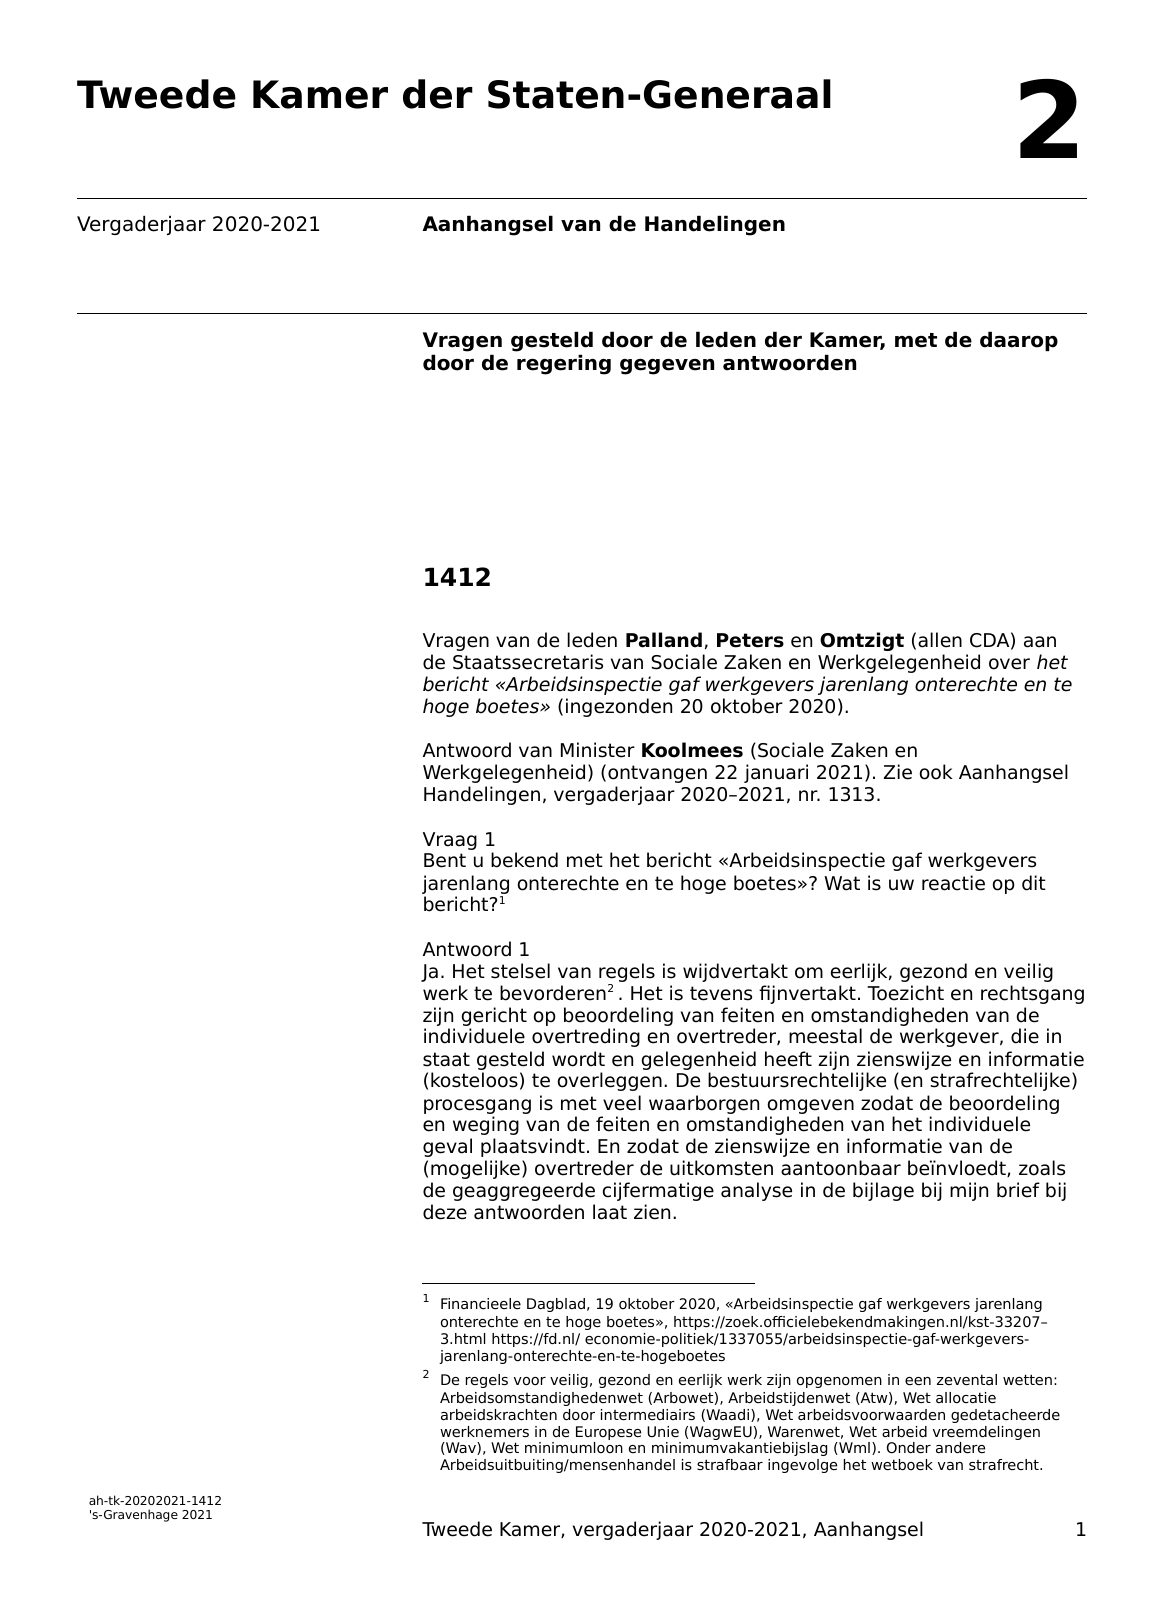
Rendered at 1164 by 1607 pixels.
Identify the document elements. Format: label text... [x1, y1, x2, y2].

table_header Tweede Kamer der Staten-Generaal [77, 59, 886, 198]
text Antwoord van Minister Koolmees (Sociale Zaken en Werkgelegenheid) (ontvangen 22 januari 2021). Zie ook Aanhangsel Handelingen, vergaderjaar 2020–2021, nr. 1313. [422, 740, 1087, 806]
text Financieele Dagblad, 19 oktober 2020, «Arbeidsinspectie gaf werkgevers jarenlang onterechte en te hoge boetes», https://zoek.officielebekendmakingen.nl/kst-33207–3.html https://fd.nl/ economie-politiek/1337055/arbeidsinspectie-gaf-werkgevers-jarenlang-onterechte-en-te-hogeboetes [422, 1292, 1087, 1365]
text 1412 [422, 563, 1087, 592]
table_cell Vragen gesteld door de leden der Kamer, met de daarop door de regering gegeven antwoorden [422, 314, 1087, 375]
table_cell Aanhangsel van de Handelingen [422, 199, 1087, 313]
text 's-Gravenhage 2021 [88, 1508, 323, 1522]
text Antwoord 1 [422, 938, 1087, 961]
text Vragen van de leden Palland, Peters en Omtzigt (allen CDA) aan de Staatssecretaris van Sociale Zaken en Werkgelegenheid over het bericht «Arbeidsinspectie gaf werkgevers jarenlang onterechte en te hoge boetes» (ingezonden 20 oktober 2020). [422, 630, 1087, 718]
table_header 2 [886, 59, 1087, 198]
text De regels voor veilig, gezond en eerlijk werk zijn opgenomen in een zevental wetten: Arbeidsomstandighedenwet (Arbowet), Arbeidstijdenwet (Atw), Wet allocatie arbeidskrachten door intermediairs (Waadi), Wet arbeidsvoorwaarden gedetacheerde werknemers in de Europese Unie (WagwEU), Warenwet, Wet arbeid vreemdelingen (Wav), Wet minimumloon en minimumvakantiebijslag (Wml). Onder andere Arbeidsuitbuiting/mensenhandel is strafbaar ingevolge het wetboek van strafrecht. [422, 1368, 1087, 1474]
text Vraag 1 [422, 828, 1087, 850]
table_cell Vergaderjaar 2020-2021 [77, 199, 422, 313]
text Bent u bekend met het bericht «Arbeidsinspectie gaf werkgevers jarenlang onterechte en te hoge boetes»? Wat is uw reactie op dit bericht? [422, 850, 1087, 916]
text ah-tk-20202021-1412 [88, 1494, 323, 1508]
table_cell [77, 314, 422, 375]
text Ja. Het stelsel van regels is wijdvertakt om eerlijk, gezond en veilig werk te bevorderen. Het is tevens fijnvertakt. Toezicht en rechtsgang zijn gericht op beoordeling van feiten en omstandigheden van de individuele overtreding en overtreder, meestal de werkgever, die in staat gesteld wordt en gelegenheid heeft zijn zienswijze en informatie (kosteloos) te overleggen. De bestuursrechtelijke (en strafrechtelijke) procesgang is met veel waarborgen omgeven zodat de beoordeling en weging van de feiten en omstandigheden van het individuele geval plaatsvindt. En zodat de zienswijze en informatie van de (mogelijke) overtreder de uitkomsten aantoonbaar beïnvloedt, zoals de geaggregeerde cijfermatige analyse in de bijlage bij mijn brief bij deze antwoorden laat zien. [422, 961, 1087, 1224]
